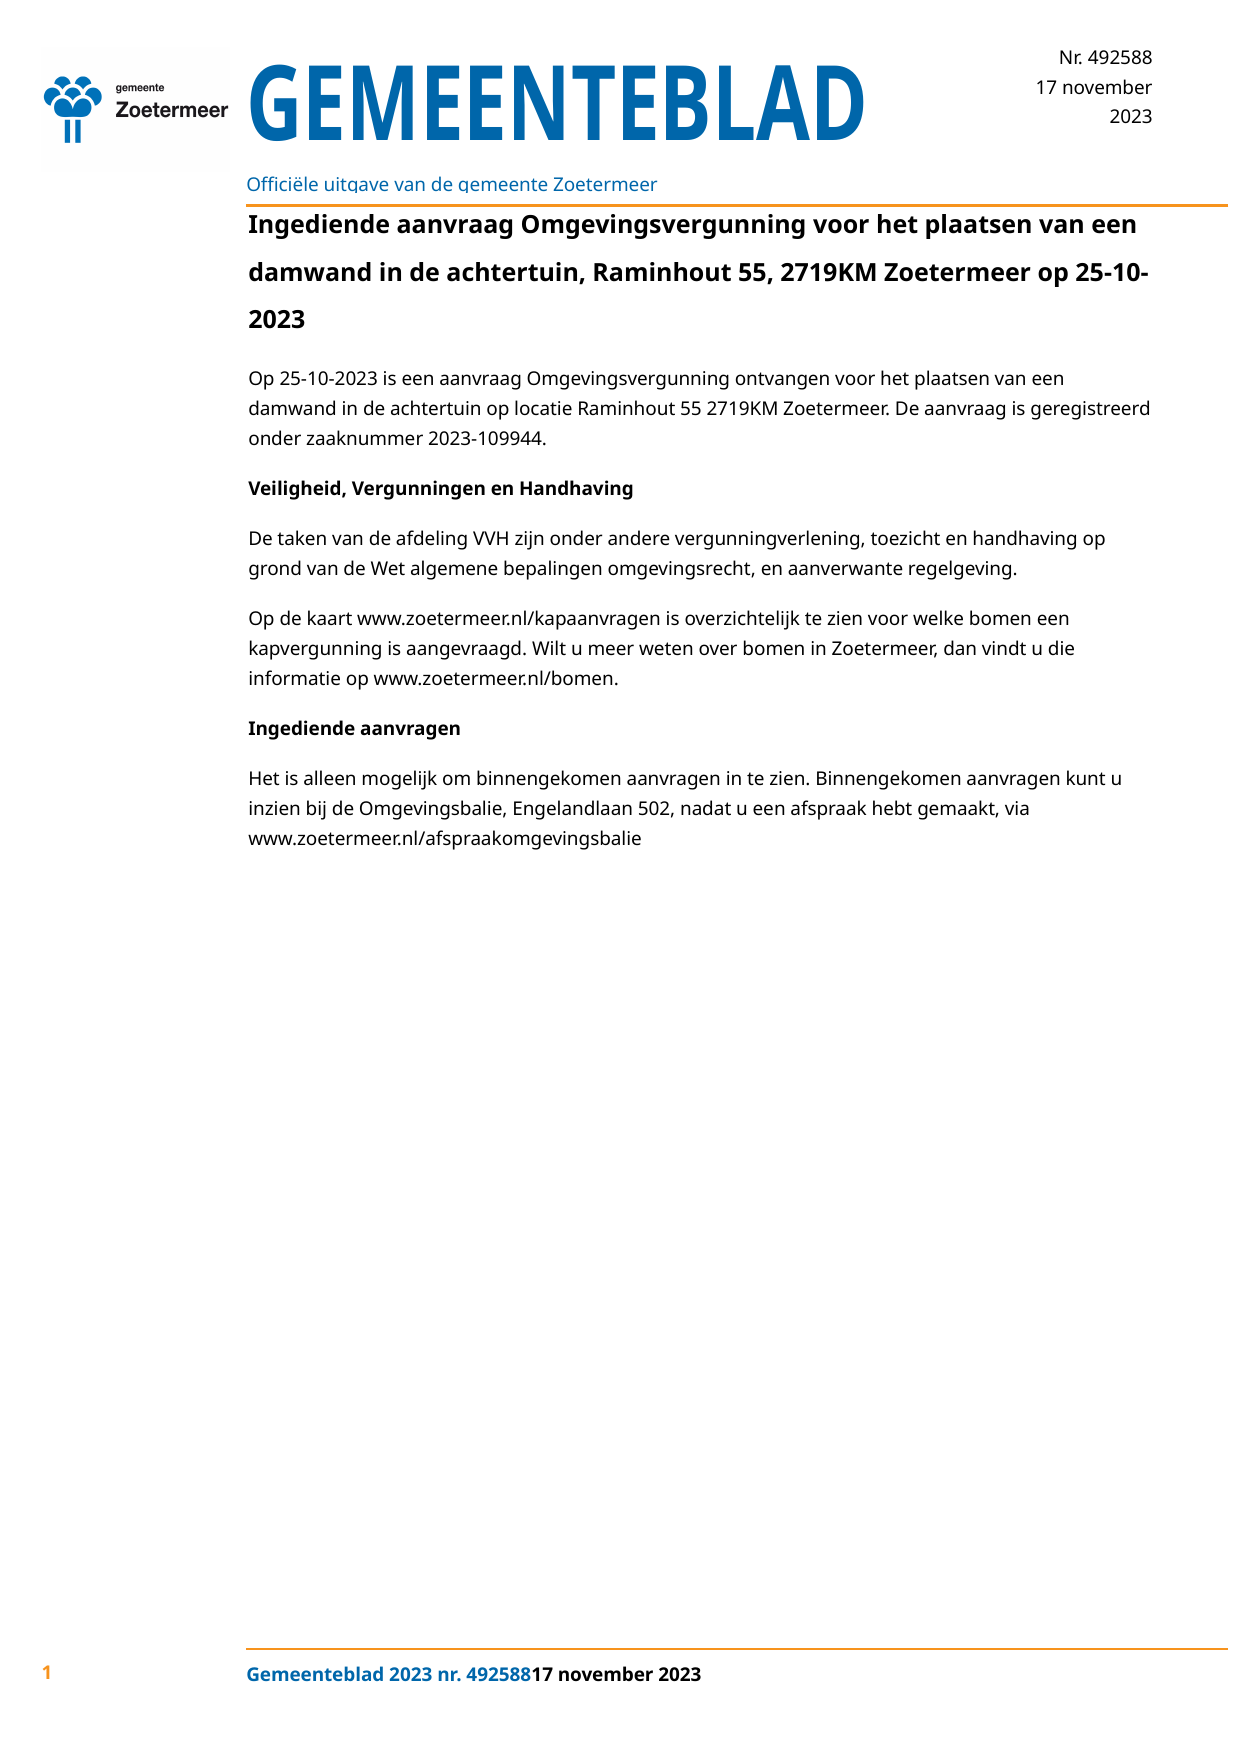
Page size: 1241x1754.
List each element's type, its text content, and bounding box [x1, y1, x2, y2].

text Veiligheid, Vergunningen en Handhaving [248, 475, 1152, 501]
text Ingediende aanvraag Omgevingsvergunning voor het plaatsen van een damwand in de achtertuin, Raminhout 55, 2719KM Zoetermeer op 25-10-2023 [248, 207, 1152, 336]
text Ingediende aanvragen [248, 715, 1152, 741]
text Op de kaart www.zoetermeer.nl/kapaanvragen is overzichtelijk te zien voor welke bomen een kapvergunning is aangevraagd. Wilt u meer weten over bomen in Zoetermeer, dan vindt u die informatie op www.zoetermeer.nl/bomen. [248, 606, 1152, 690]
text Op 25-10-2023 is een aanvraag Omgevingsvergunning ontvangen voor het plaatsen van een damwand in de achtertuin op locatie Raminhout 55 2719KM Zoetermeer. De aanvraag is geregistreerd onder zaaknummer 2023-109944. [248, 366, 1152, 450]
text Het is alleen mogelijk om binnengekomen aanvragen in te zien. Binnengekomen aanvragen kunt u inzien bij de Omgevingsbalie, Engelandlaan 502, nadat u een afspraak hebt gemaakt, via www.zoetermeer.nl/afspraakomgevingsbalie [248, 766, 1152, 850]
text De taken van de afdeling VVH zijn onder andere vergunningverlening, toezicht en handhaving op grond van de Wet algemene bepalingen omgevingsrecht, en aanverwante regelgeving. [248, 526, 1152, 581]
picture [41, 47, 231, 172]
